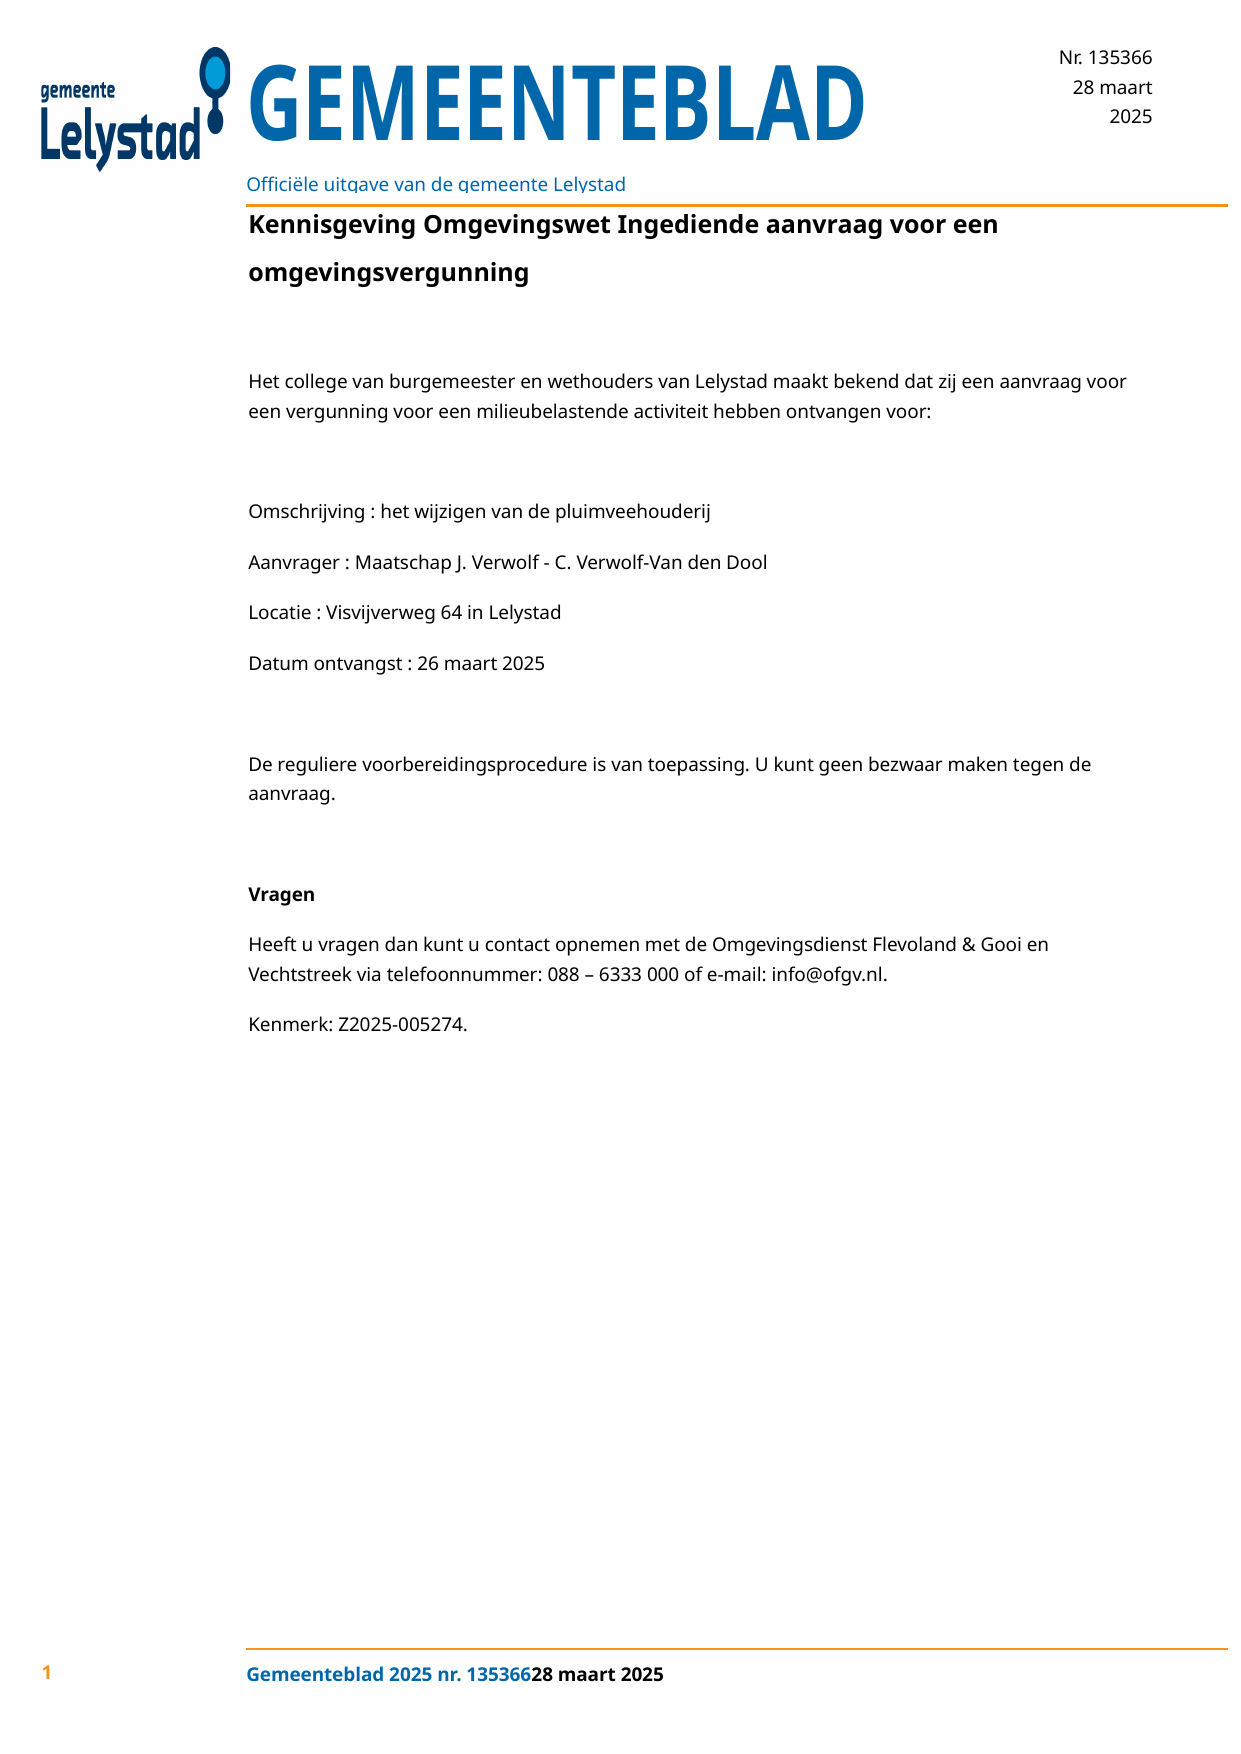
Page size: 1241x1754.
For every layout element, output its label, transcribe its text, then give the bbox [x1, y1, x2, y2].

text Aanvrager : Maatschap J. Verwolf - C. Verwolf-Van den Dool [248, 549, 1152, 575]
text Kenmerk: Z2025-005274. [248, 1012, 1152, 1037]
text Vragen [248, 881, 1152, 907]
text Heeft u vragen dan kunt u contact opnemen met de Omgevingsdienst Flevoland & Gooi en Vechtstreek via telefoonnummer: 088 – 6333 000 of e-mail: info@ofgv.nl. [248, 932, 1152, 987]
text De reguliere voorbereidingsprocedure is van toepassing. U kunt geen bezwaar maken tegen de aanvraag. [248, 751, 1152, 806]
text Kennisgeving Omgevingswet Ingediende aanvraag voor een omgevingsvergunning [248, 207, 1152, 288]
picture [41, 47, 231, 172]
text Locatie : Visvijverweg 64 in Lelystad [248, 599, 1152, 625]
text Omschrijving : het wijzigen van de pluimveehouderij [248, 499, 1152, 524]
text Het college van burgemeester en wethouders van Lelystad maakt bekend dat zij een aanvraag voor een vergunning voor een milieubelastende activiteit hebben ontvangen voor: [248, 368, 1152, 424]
text Datum ontvangst : 26 maart 2025 [248, 650, 1152, 676]
